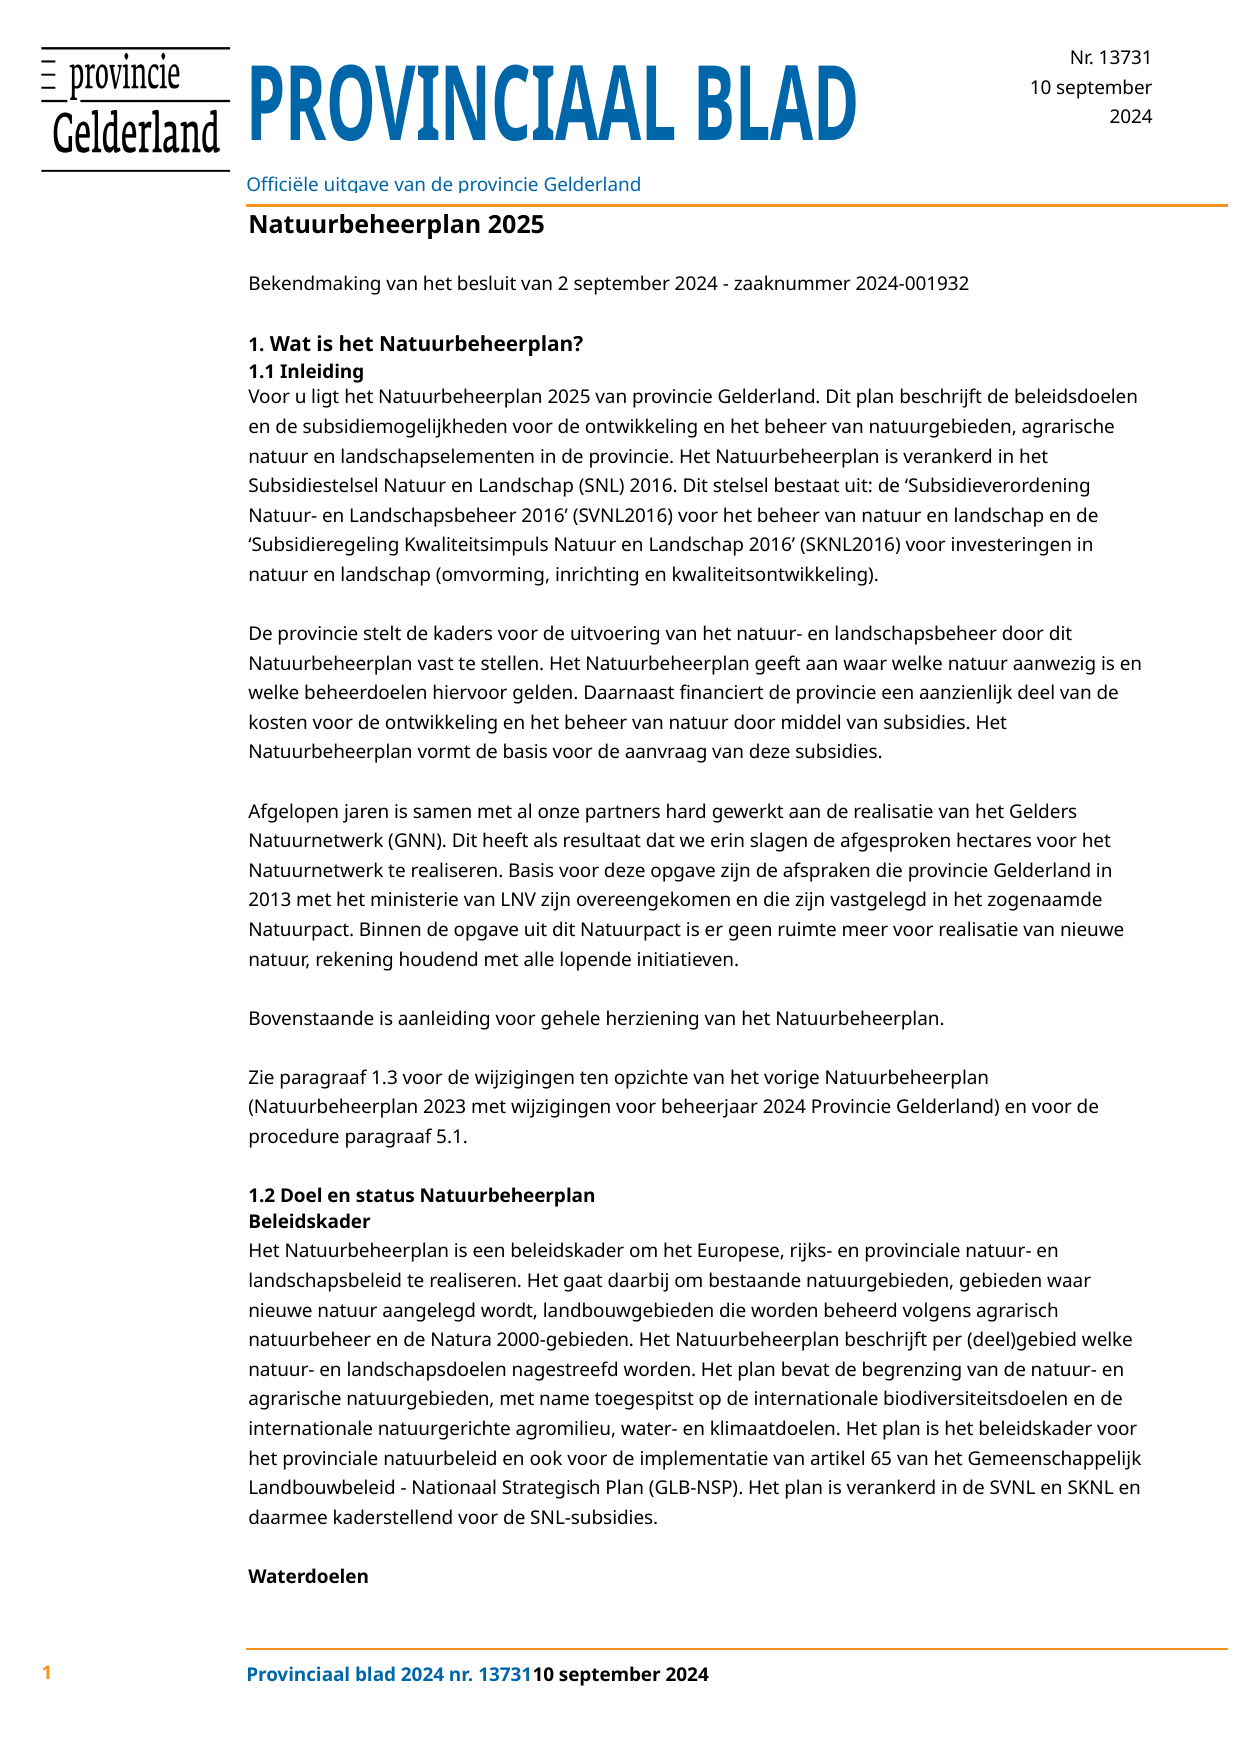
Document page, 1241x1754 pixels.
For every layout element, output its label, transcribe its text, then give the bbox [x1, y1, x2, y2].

text 1. Wat is het Natuurbeheerplan? [248, 329, 1152, 358]
text Het Natuurbeheerplan is een beleidskader om het Europese, rijks- en provinciale natuur- en landschapsbeleid te realiseren. Het gaat daarbij om bestaande natuurgebieden, gebieden waar nieuwe natuur aangelegd wordt, landbouwgebieden die worden beheerd volgens agrarisch natuurbeheer en de Natura 2000-gebieden. Het Natuurbeheerplan beschrijft per (deel)gebied welke natuur- en landschapsdoelen nagestreefd worden. Het plan bevat de begrenzing van de natuur- en agrarische natuurgebieden, met name toegespitst op de internationale biodiversiteitsdoelen en de internationale natuurgerichte agromilieu, water- en klimaatdoelen. Het plan is het beleidskader voor het provinciale natuurbeleid en ook voor de implementatie van artikel 65 van het Gemeenschappelijk Landbouwbeleid - Nationaal Strategisch Plan (GLB-NSP). Het plan is verankerd in de SVNL en SKNL en daarmee kaderstellend voor de SNL-subsidies. [248, 1238, 1152, 1530]
text Bekendmaking van het besluit van 2 september 2024 - zaaknummer 2024-001932 [248, 270, 1152, 296]
text 1.1 Inleiding [248, 358, 1152, 384]
text Bovenstaande is aanleiding voor gehele herziening van het Natuurbeheerplan. [248, 1005, 1152, 1031]
text Zie paragraaf 1.3 voor de wijzigingen ten opzichte van het vorige Natuurbeheerplan (Natuurbeheerplan 2023 met wijzigingen voor beheerjaar 2024 Provincie Gelderland) en voor de procedure paragraaf 5.1. [248, 1064, 1152, 1149]
text Voor u ligt het Natuurbeheerplan 2025 van provincie Gelderland. Dit plan beschrijft de beleidsdoelen en de subsidiemogelijkheden voor de ontwikkeling en het beheer van natuurgebieden, agrarische natuur en landschapselementen in de provincie. Het Natuurbeheerplan is verankerd in het Subsidiestelsel Natuur en Landschap (SNL) 2016. Dit stelsel bestaat uit: de ‘Subsidieverordening Natuur- en Landschapsbeheer 2016’ (SVNL2016) voor het beheer van natuur en landschap en de ‘Subsidieregeling Kwaliteitsimpuls Natuur en Landschap 2016’ (SKNL2016) voor investeringen in natuur en landschap (omvorming, inrichting en kwaliteitsontwikkeling). [248, 384, 1152, 587]
text 1.2 Doel en status Natuurbeheerplan [248, 1182, 1152, 1208]
text De provincie stelt de kaders voor de uitvoering van het natuur- en landschapsbeheer door dit Natuurbeheerplan vast te stellen. Het Natuurbeheerplan geeft aan waar welke natuur aanwezig is en welke beheerdoelen hiervoor gelden. Daarnaast financiert de provincie een aanzienlijk deel van de kosten voor de ontwikkeling en het beheer van natuur door middel van subsidies. Het Natuurbeheerplan vormt de basis voor de aanvraag van deze subsidies. [248, 620, 1152, 764]
text Natuurbeheerplan 2025 [248, 207, 1152, 241]
picture [41, 47, 231, 172]
text Afgelopen jaren is samen met al onze partners hard gewerkt aan de realisatie van het Gelders Natuurnetwerk (GNN). Dit heeft als resultaat dat we erin slagen de afgesproken hectares voor het Natuurnetwerk te realiseren. Basis voor deze opgave zijn de afspraken die provincie Gelderland in 2013 met het ministerie van LNV zijn overeengekomen en die zijn vastgelegd in het zogenaamde Natuurpact. Binnen de opgave uit dit Natuurpact is er geen ruimte meer voor realisatie van nieuwe natuur, rekening houdend met alle lopende initiatieven. [248, 798, 1152, 971]
text Beleidskader [248, 1208, 1152, 1234]
text Waterdoelen [248, 1563, 1152, 1589]
